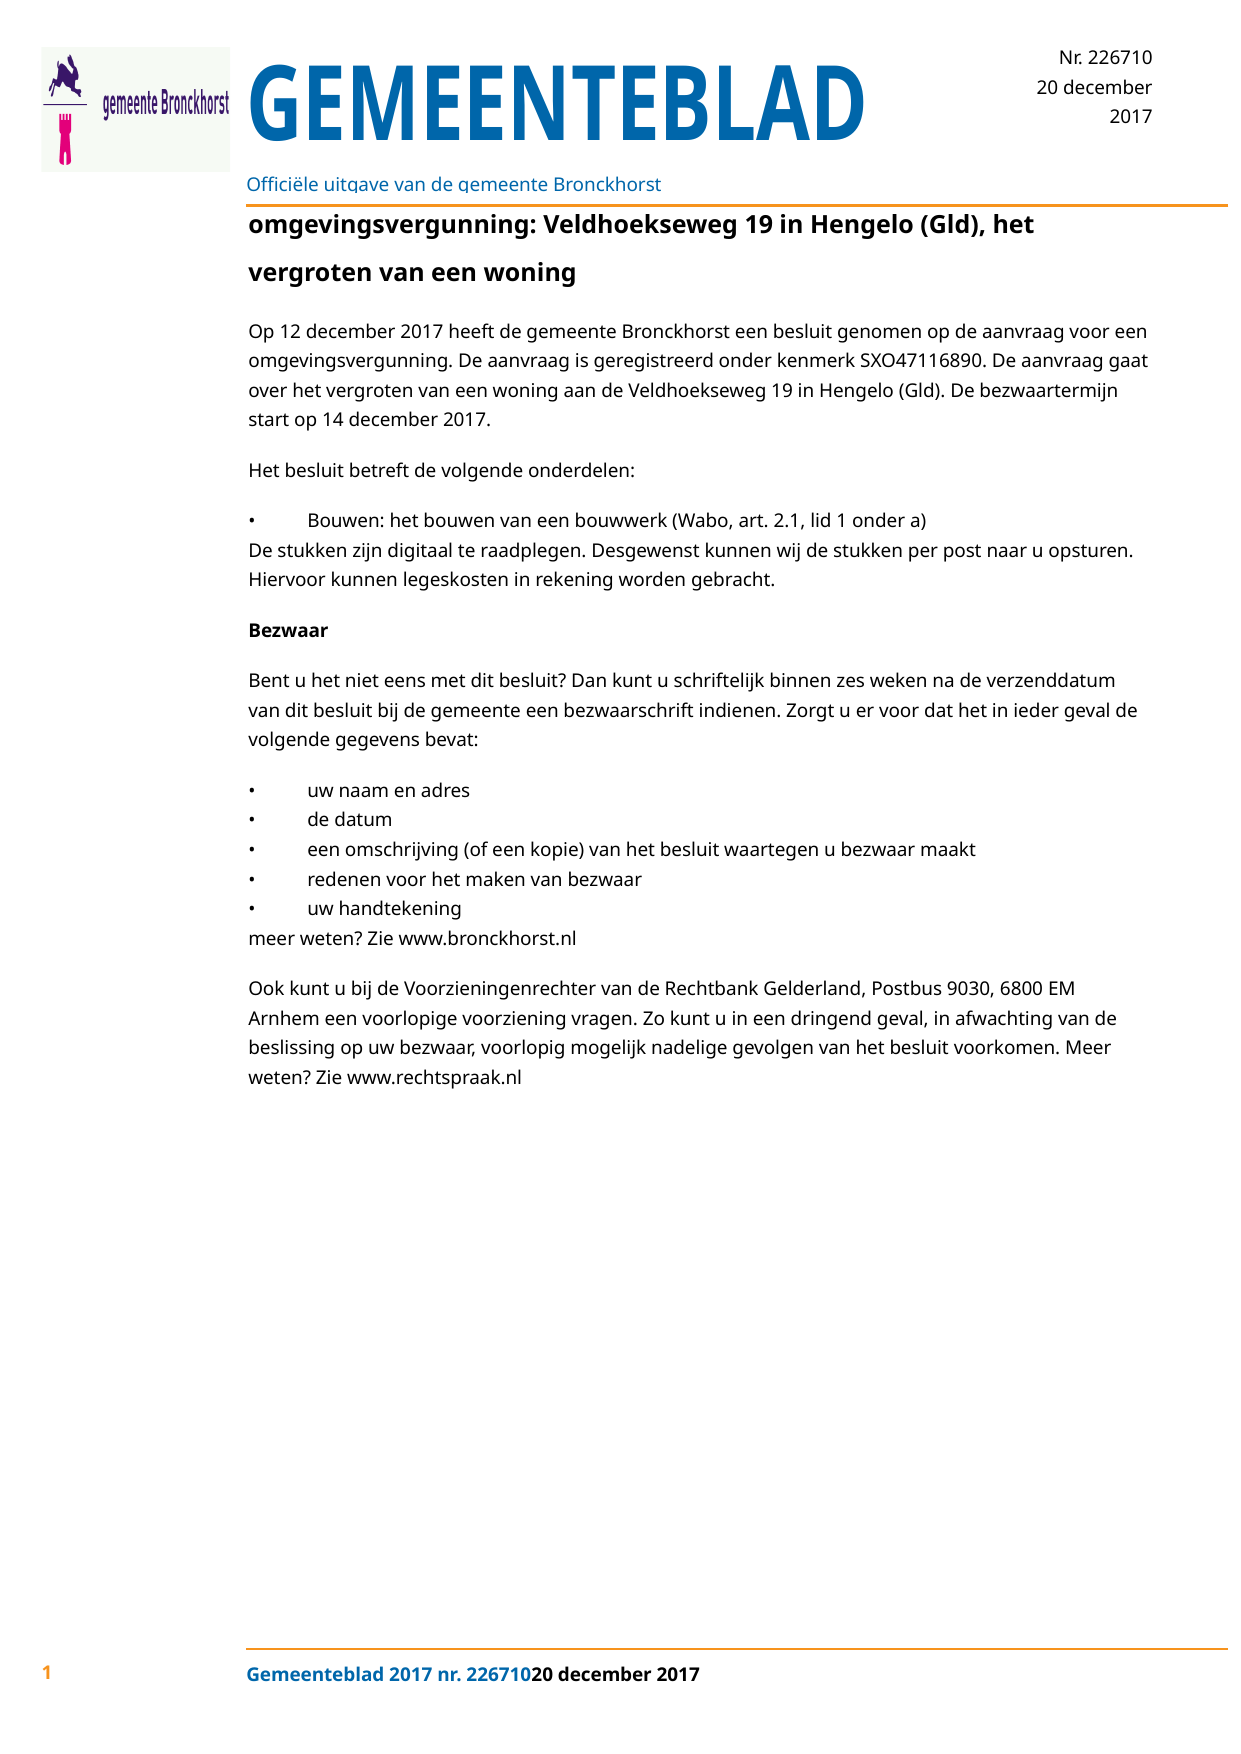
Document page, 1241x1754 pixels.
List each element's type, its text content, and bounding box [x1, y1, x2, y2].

picture [41, 47, 231, 172]
list redenen voor het maken van bezwaar [248, 866, 1152, 892]
text Het besluit betreft de volgende onderdelen: [248, 457, 1152, 483]
text Bezwaar [248, 617, 1152, 643]
list uw naam en adres [248, 777, 1152, 803]
text Op 12 december 2017 heeft de gemeente Bronckhorst een besluit genomen op de aanvraag voor een omgevingsvergunning. De aanvraag is geregistreerd onder kenmerk SXO47116890. De aanvraag gaat over het vergroten van een woning aan de Veldhoekseweg 19 in Hengelo (Gld). De bezwaartermijn start op 14 december 2017. [248, 318, 1152, 432]
list de datum [248, 807, 1152, 832]
text meer weten? Zie www.bronckhorst.nl [248, 925, 1152, 951]
text Ook kunt u bij de Voorzieningenrechter van de Rechtbank Gelderland, Postbus 9030, 6800 EM Arnhem een voorlopige voorziening vragen. Zo kunt u in een dringend geval, in afwachting van de beslissing op uw bezwaar, voorlopig mogelijk nadelige gevolgen van het besluit voorkomen. Meer weten? Zie www.rechtspraak.nl [248, 975, 1152, 1090]
list uw handtekening [248, 895, 1152, 921]
text De stukken zijn digitaal te raadplegen. Desgewenst kunnen wij de stukken per post naar u opsturen. Hiervoor kunnen legeskosten in rekening worden gebracht. [248, 537, 1152, 592]
text Bent u het niet eens met dit besluit? Dan kunt u schriftelijk binnen zes weken na de verzenddatum van dit besluit bij de gemeente een bezwaarschrift indienen. Zorgt u er voor dat het in ieder geval de volgende gegevens bevat: [248, 667, 1152, 752]
list Bouwen: het bouwen van een bouwwerk (Wabo, art. 2.1, lid 1 onder a) [248, 507, 1152, 533]
text omgevingsvergunning: Veldhoekseweg 19 in Hengelo (Gld), het vergroten van een woning [248, 207, 1152, 288]
list een omschrijving (of een kopie) van het besluit waartegen u bezwaar maakt [248, 836, 1152, 862]
